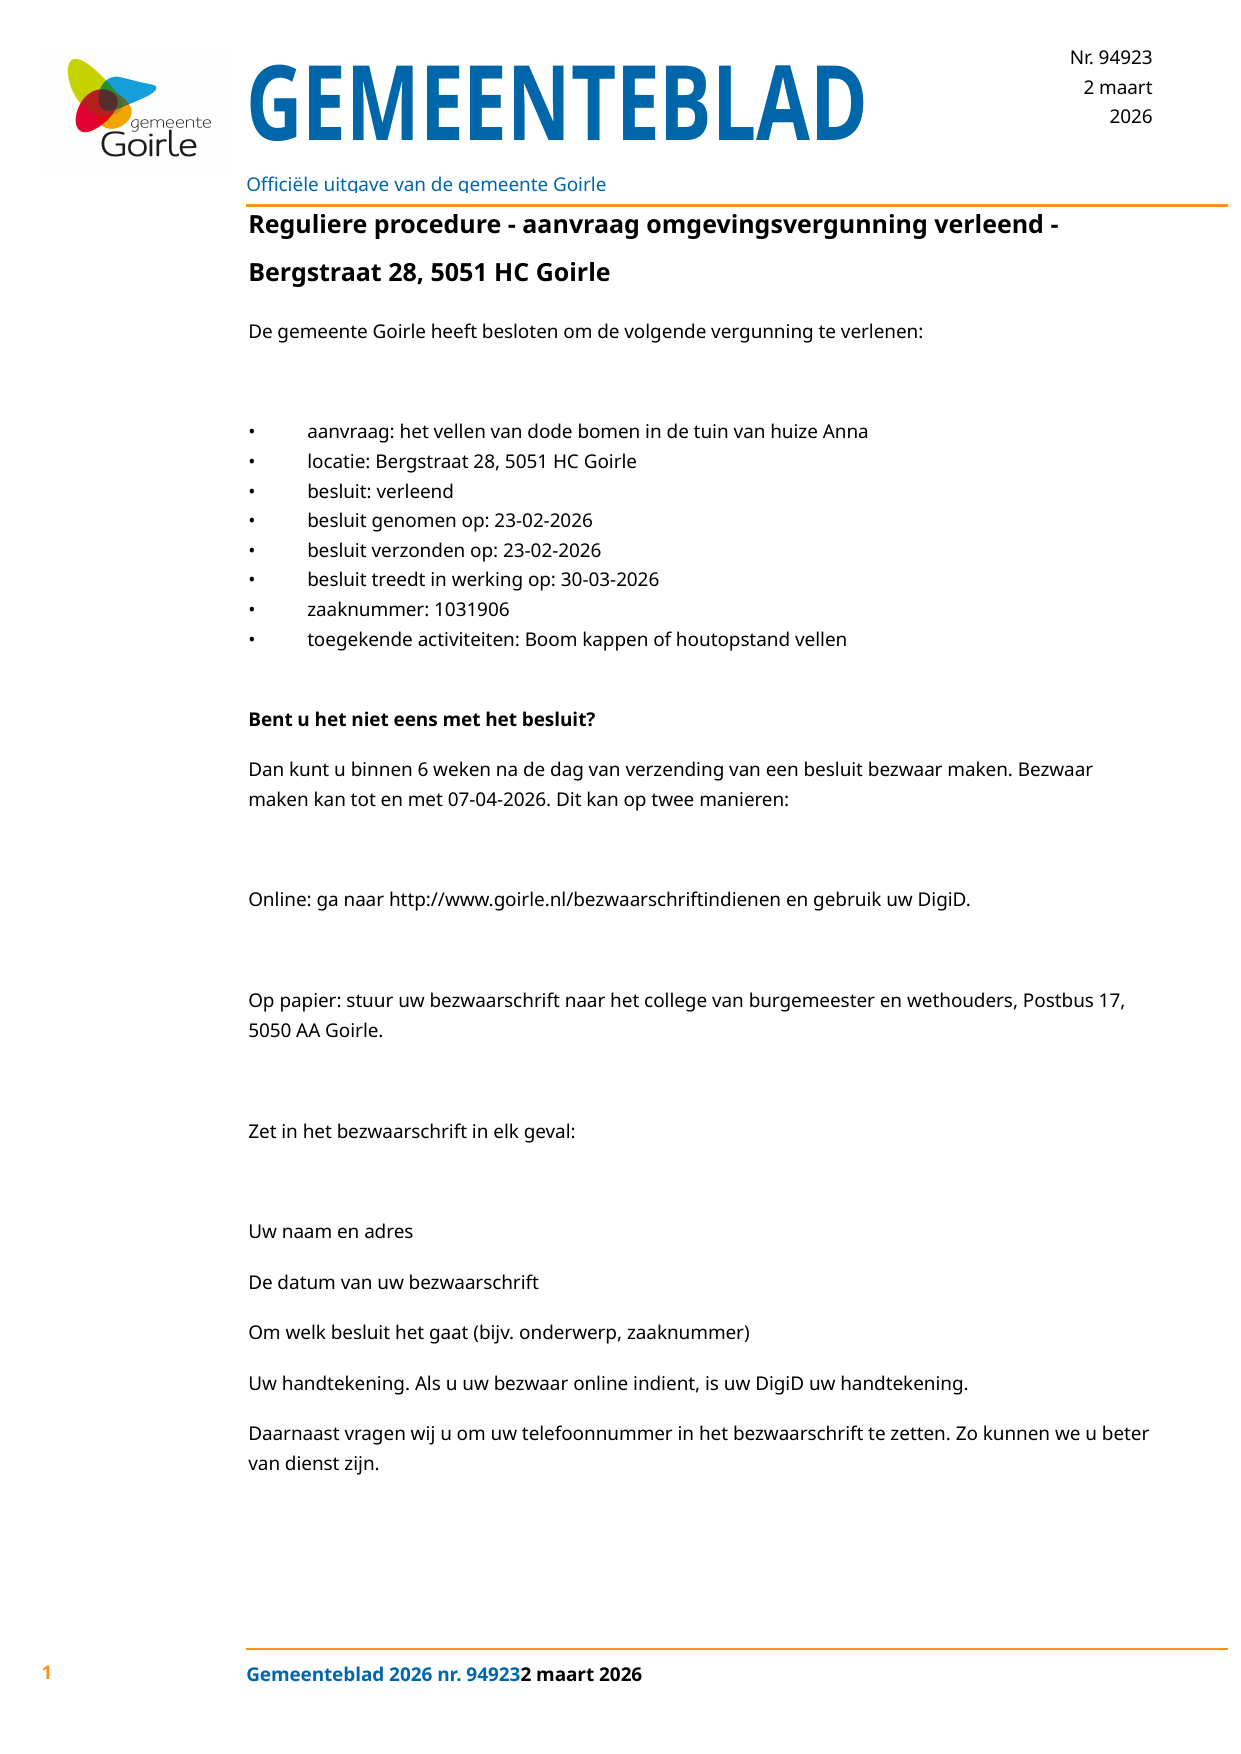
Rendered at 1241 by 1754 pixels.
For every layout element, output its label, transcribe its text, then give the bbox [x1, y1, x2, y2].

text De gemeente Goirle heeft besloten om de volgende vergunning te verlenen: [248, 318, 1152, 344]
text Reguliere procedure - aanvraag omgevingsvergunning verleend - Bergstraat 28, 5051 HC Goirle [248, 207, 1152, 288]
text Uw handtekening. Als u uw bezwaar online indient, is uw DigiD uw handtekening. [248, 1370, 1152, 1396]
list locatie: Bergstraat 28, 5051 HC Goirle [248, 448, 1152, 474]
list besluit verzonden op: 23-02-2026 [248, 537, 1152, 563]
list besluit treedt in werking op: 30-03-2026 [248, 567, 1152, 592]
text De datum van uw bezwaarschrift [248, 1269, 1152, 1295]
text Zet in het bezwaarschrift in elk geval: [248, 1118, 1152, 1144]
text Om welk besluit het gaat (bijv. onderwerp, zaaknummer) [248, 1319, 1152, 1345]
text Uw naam en adres [248, 1219, 1152, 1244]
picture [41, 47, 231, 172]
list toegekende activiteiten: Boom kappen of houtopstand vellen [248, 626, 1152, 652]
text Dan kunt u binnen 6 weken na de dag van verzending van een besluit bezwaar maken. Bezwaar maken kan tot en met 07-04-2026. Dit kan op twee manieren: [248, 756, 1152, 812]
text Bent u het niet eens met het besluit? [248, 706, 1152, 732]
text Daarnaast vragen wij u om uw telefoonnummer in het bezwaarschrift te zetten. Zo kunnen we u beter van dienst zijn. [248, 1420, 1152, 1476]
text Op papier: stuur uw bezwaarschrift naar het college van burgemeester en wethouders, Postbus 17, 5050 AA Goirle. [248, 987, 1152, 1043]
list aanvraag: het vellen van dode bomen in de tuin van huize Anna [248, 419, 1152, 444]
text Online: ga naar http://www.goirle.nl/bezwaarschriftindienen en gebruik uw DigiD. [248, 887, 1152, 912]
list besluit: verleend [248, 478, 1152, 504]
list besluit genomen op: 23-02-2026 [248, 507, 1152, 533]
list zaaknummer: 1031906 [248, 596, 1152, 622]
